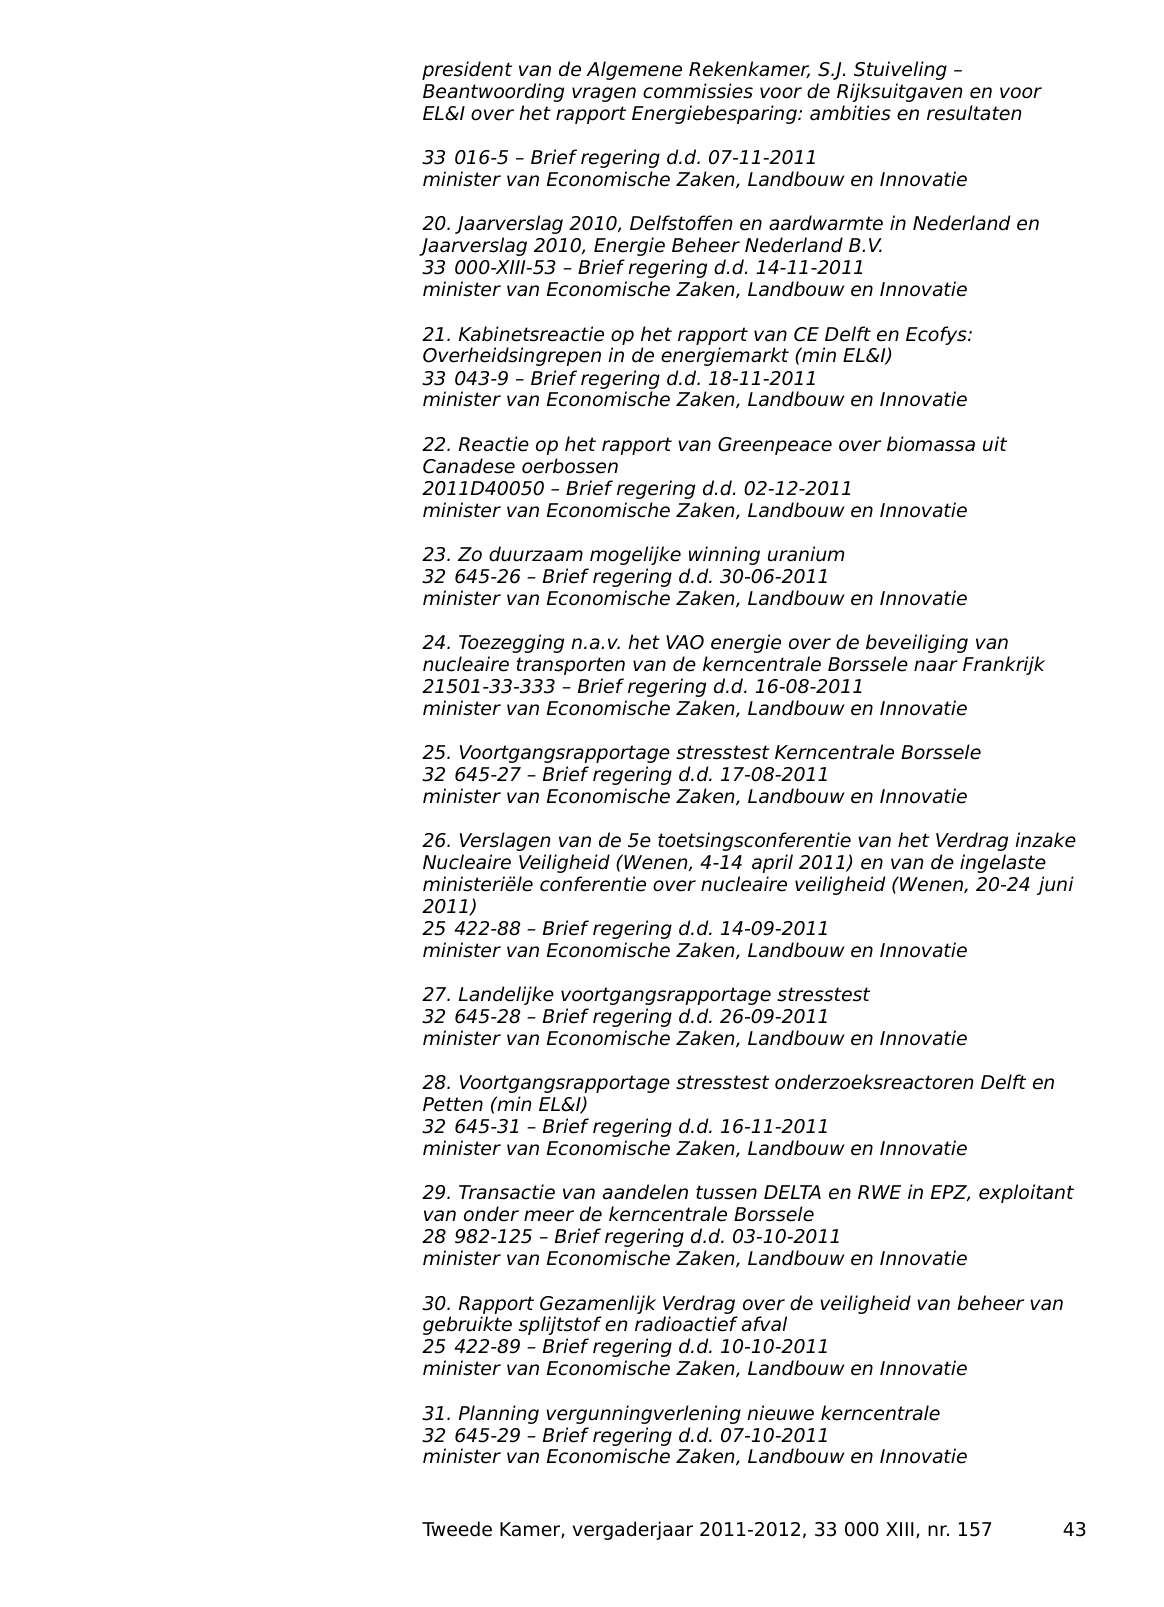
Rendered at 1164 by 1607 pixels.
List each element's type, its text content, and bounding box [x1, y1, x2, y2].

text minister van Economische Zaken, Landbouw en Innovatie [422, 169, 1087, 191]
text minister van Economische Zaken, Landbouw en Innovatie [422, 940, 1087, 962]
text minister van Economische Zaken, Landbouw en Innovatie [422, 1446, 1087, 1468]
text 28. Voortgangsrapportage stresstest onderzoeksreactoren Delft en Petten (min EL&I) [422, 1072, 1087, 1116]
text 21501-33-333 – Brief regering d.d. 16-08-2011 [422, 676, 1087, 698]
text 27. Landelijke voortgangsrapportage stresstest [422, 984, 1087, 1006]
text 28 982-125 – Brief regering d.d. 03-10-2011 [422, 1226, 1087, 1248]
text 22. Reactie op het rapport van Greenpeace over biomassa uit Canadese oerbossen [422, 433, 1087, 477]
text 32 645-29 – Brief regering d.d. 07-10-2011 [422, 1424, 1087, 1446]
text 21. Kabinetsreactie op het rapport van CE Delft en Ecofys: Overheidsingrepen in de energiemarkt (min EL&I) [422, 323, 1087, 367]
text 32 645-27 – Brief regering d.d. 17-08-2011 [422, 764, 1087, 786]
text 32 645-26 – Brief regering d.d. 30-06-2011 [422, 566, 1087, 588]
text minister van Economische Zaken, Landbouw en Innovatie [422, 698, 1087, 720]
text 25 422-89 – Brief regering d.d. 10-10-2011 [422, 1336, 1087, 1358]
text 24. Toezegging n.a.v. het VAO energie over de beveiliging van nucleaire transporten van de kerncentrale Borssele naar Frankrijk [422, 632, 1087, 676]
text minister van Economische Zaken, Landbouw en Innovatie [422, 279, 1087, 301]
text 32 645-28 – Brief regering d.d. 26-09-2011 [422, 1006, 1087, 1028]
text 26. Verslagen van de 5e toetsingsconferentie van het Verdrag inzake Nucleaire Veiligheid (Wenen, 4-14 april 2011) en van de ingelaste ministeriële conferentie over nucleaire veiligheid (Wenen, 20-24 juni 2011) [422, 830, 1087, 918]
text minister van Economische Zaken, Landbouw en Innovatie [422, 499, 1087, 521]
text 2011D40050 – Brief regering d.d. 02-12-2011 [422, 477, 1087, 499]
text 25 422-88 – Brief regering d.d. 14-09-2011 [422, 918, 1087, 940]
text 30. Rapport Gezamenlijk Verdrag over de veiligheid van beheer van gebruikte splijtstof en radioactief afval [422, 1292, 1087, 1336]
text 33 000-XIII-53 – Brief regering d.d. 14-11-2011 [422, 257, 1087, 279]
text minister van Economische Zaken, Landbouw en Innovatie [422, 588, 1087, 609]
text 33 043-9 – Brief regering d.d. 18-11-2011 [422, 367, 1087, 389]
text minister van Economische Zaken, Landbouw en Innovatie [422, 1248, 1087, 1270]
text president van de Algemene Rekenkamer, S.J. Stuiveling – Beantwoording vragen commissies voor de Rijksuitgaven en voor EL&I over het rapport Energiebesparing: ambities en resultaten [422, 59, 1087, 125]
text 33 016-5 – Brief regering d.d. 07-11-2011 [422, 147, 1087, 169]
text minister van Economische Zaken, Landbouw en Innovatie [422, 389, 1087, 411]
text 25. Voortgangsrapportage stresstest Kerncentrale Borssele [422, 742, 1087, 764]
text 29. Transactie van aandelen tussen DELTA en RWE in EPZ, exploitant van onder meer de kerncentrale Borssele [422, 1182, 1087, 1226]
text minister van Economische Zaken, Landbouw en Innovatie [422, 1138, 1087, 1160]
text 20. Jaarverslag 2010, Delfstoffen en aardwarmte in Nederland en Jaarverslag 2010, Energie Beheer Nederland B.V. [422, 213, 1087, 257]
text minister van Economische Zaken, Landbouw en Innovatie [422, 1028, 1087, 1050]
text 23. Zo duurzaam mogelijke winning uranium [422, 544, 1087, 566]
text minister van Economische Zaken, Landbouw en Innovatie [422, 786, 1087, 808]
text 31. Planning vergunningverlening nieuwe kerncentrale [422, 1402, 1087, 1424]
text minister van Economische Zaken, Landbouw en Innovatie [422, 1358, 1087, 1380]
text 32 645-31 – Brief regering d.d. 16-11-2011 [422, 1116, 1087, 1138]
